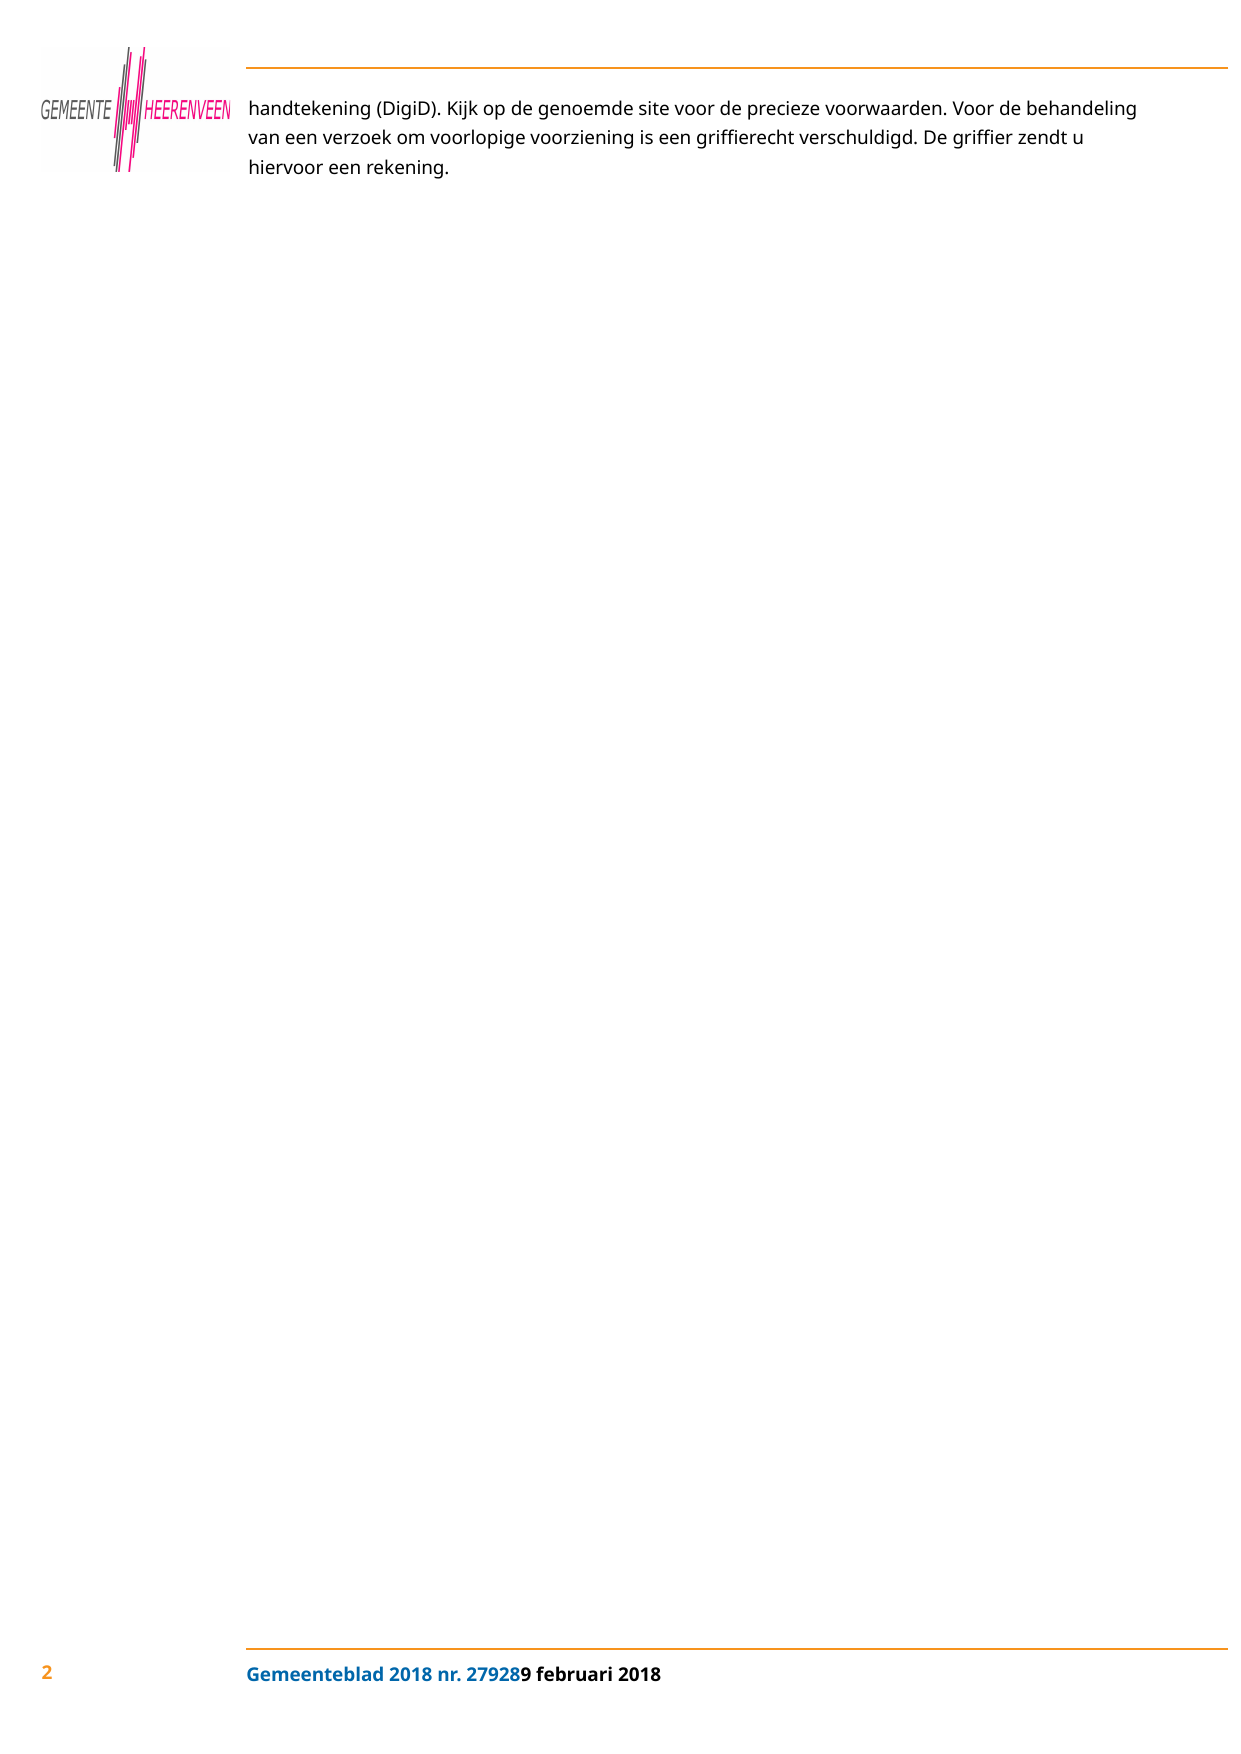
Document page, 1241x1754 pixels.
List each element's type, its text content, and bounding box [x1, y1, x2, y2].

text handtekening (DigiD). Kijk op de genoemde site voor de precieze voorwaarden. Voor de behandeling van een verzoek om voorlopige voorziening is een griffierecht verschuldigd. De griffier zendt u hiervoor een rekening. [248, 95, 1152, 180]
picture [41, 47, 231, 172]
